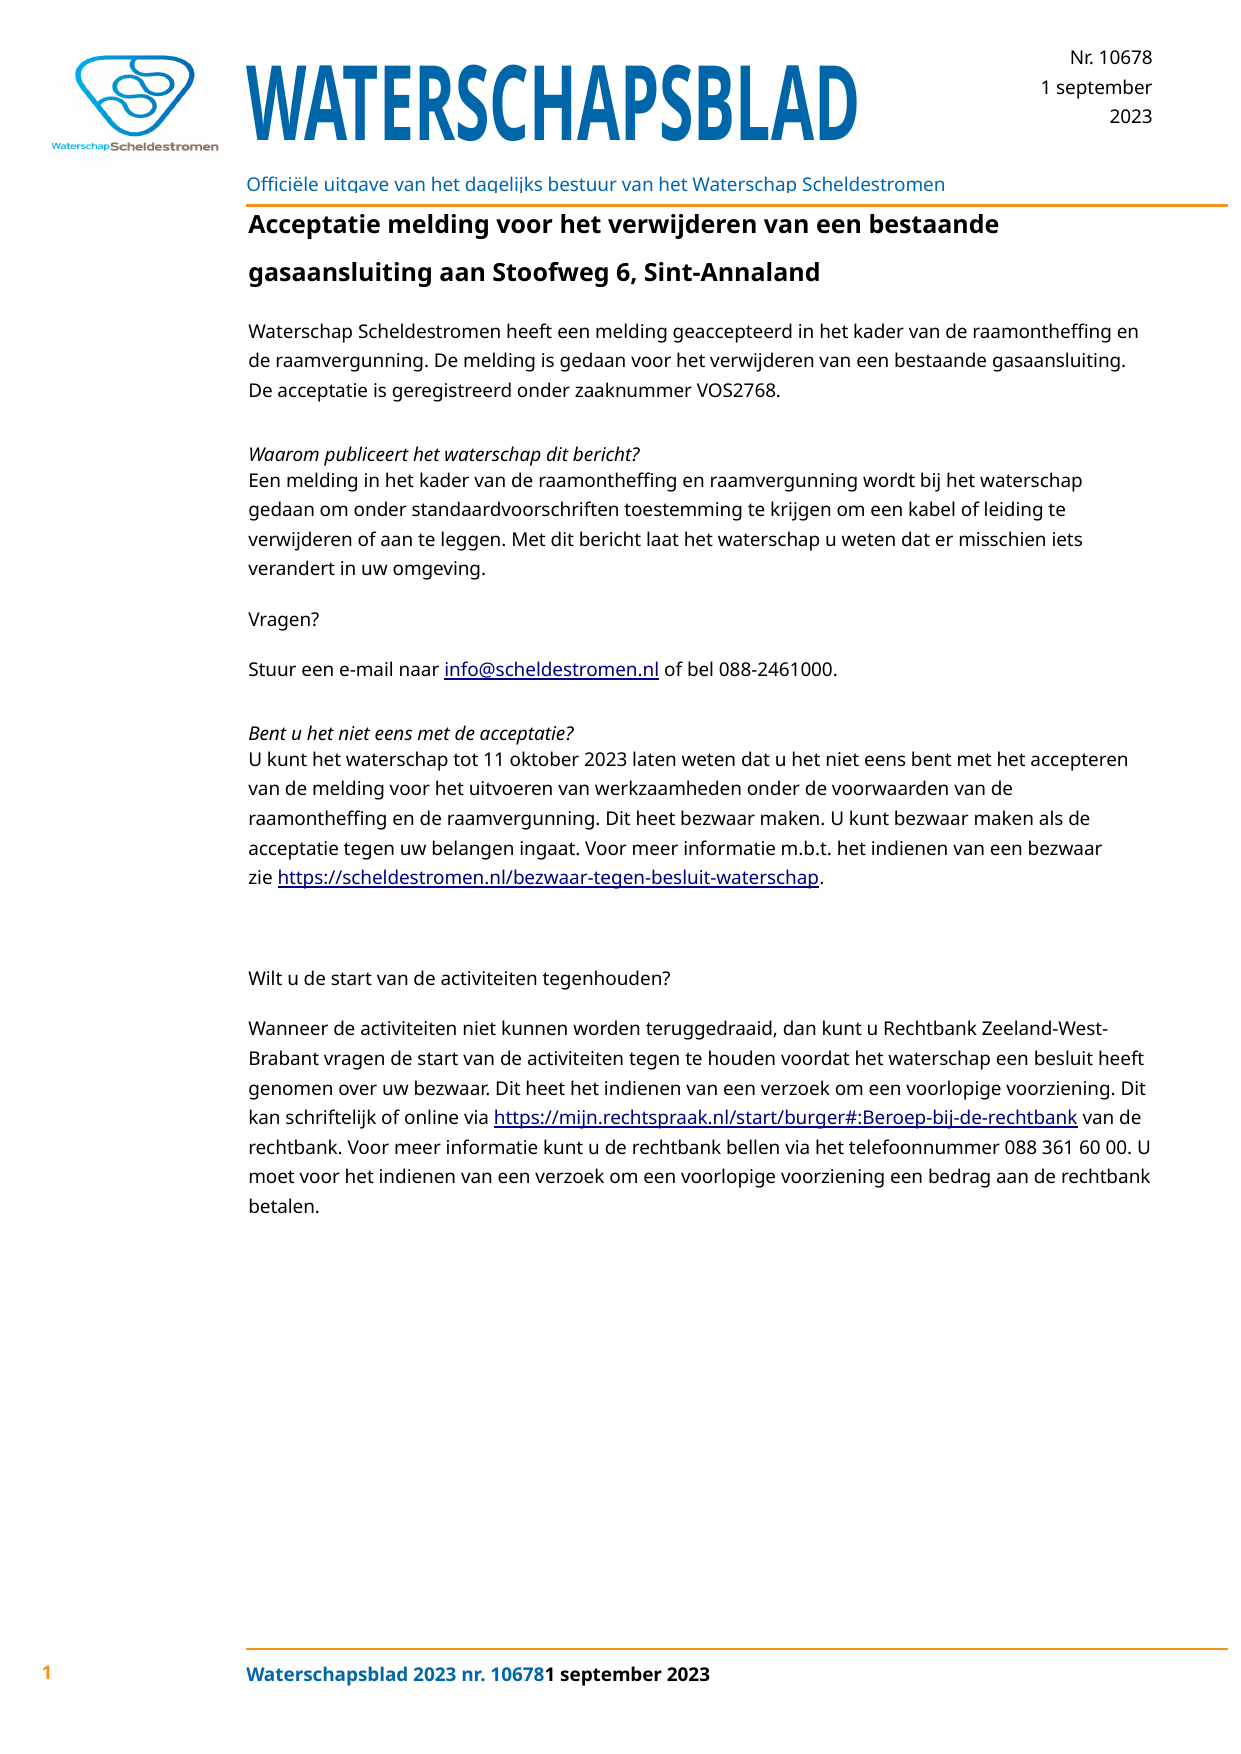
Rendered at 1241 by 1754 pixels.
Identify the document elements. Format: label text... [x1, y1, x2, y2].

picture [41, 47, 231, 172]
text Vragen? [248, 606, 1152, 632]
text Een melding in het kader van de raamontheffing en raamvergunning wordt bij het waterschap gedaan om onder standaardvoorschriften toestemming te krijgen om een kabel of leiding te verwijderen of aan te leggen. Met dit bericht laat het waterschap u weten dat er misschien iets verandert in uw omgeving. [248, 467, 1152, 581]
text Wanneer de activiteiten niet kunnen worden teruggedraaid, dan kunt u Rechtbank Zeeland-West-Brabant vragen de start van de activiteiten tegen te houden voordat het waterschap een besluit heeft genomen over uw bezwaar. Dit heet het indienen van een verzoek om een voorlopige voorziening. Dit kan schriftelijk of online via https://mijn.rechtspraak.nl/start/burger#:Beroep-bij-de-rechtbank van de rechtbank. Voor meer informatie kunt u de rechtbank bellen via het telefoonnummer 088 361 60 00. U moet voor het indienen van een verzoek om een voorlopige voorziening een bedrag aan de rechtbank betalen. [248, 1016, 1152, 1219]
text Stuur een e-mail naar info@scheldestromen.nl of bel 088-2461000. [248, 656, 1152, 682]
text Waterschap Scheldestromen heeft een melding geaccepteerd in het kader van de raamontheffing en de raamvergunning. De melding is gedaan voor het verwijderen van een bestaande gasaansluiting. De acceptatie is geregistreerd onder zaaknummer VOS2768. [248, 318, 1152, 403]
text U kunt het waterschap tot 11 oktober 2023 laten weten dat u het niet eens bent met het accepteren van de melding voor het uitvoeren van werkzaamheden onder de voorwaarden van de raamontheffing en de raamvergunning. Dit heet bezwaar maken. U kunt bezwaar maken als de acceptatie tegen uw belangen ingaat. Voor meer informatie m.b.t. het indienen van een bezwaar zie https://scheldestromen.nl/bezwaar-tegen-besluit-waterschap. [248, 746, 1152, 890]
text Acceptatie melding voor het verwijderen van een bestaande gasaansluiting aan Stoofweg 6, Sint-Annaland [248, 207, 1152, 288]
text Wilt u de start van de activiteiten tegenhouden? [248, 965, 1152, 991]
text Bent u het niet eens met de acceptatie? [248, 720, 1152, 746]
text Waarom publiceert het waterschap dit bericht? [248, 441, 1152, 467]
